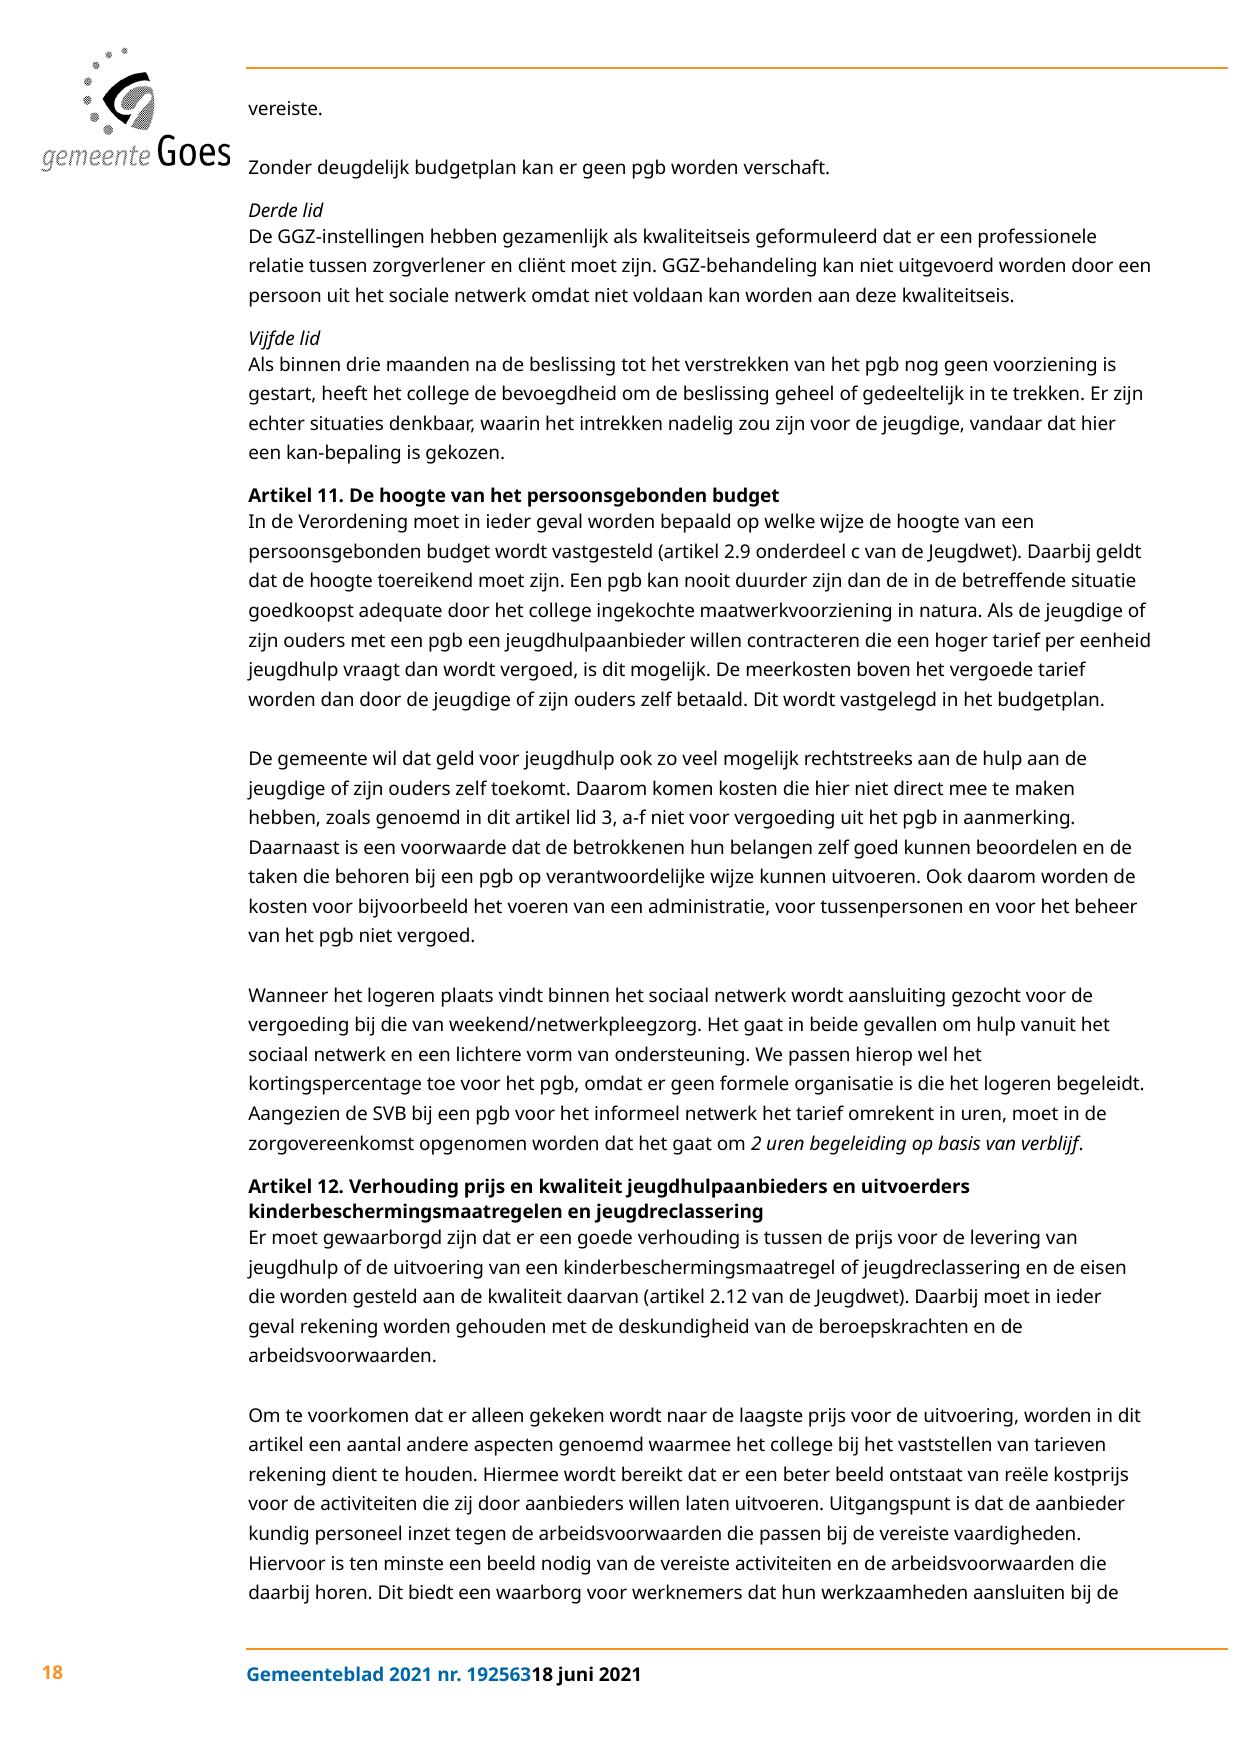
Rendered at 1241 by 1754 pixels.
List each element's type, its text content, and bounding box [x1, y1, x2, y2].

text Zonder deugdelijk budgetplan kan er geen pgb worden verschaft. [248, 154, 1152, 180]
text Er moet gewaarborgd zijn dat er een goede verhouding is tussen de prijs voor de levering van jeugdhulp of de uitvoering van een kinderbeschermingsmaatregel of jeugdreclassering en de eisen die worden gesteld aan de kwaliteit daarvan (artikel 2.12 van de Jeugdwet). Daarbij moet in ieder geval rekening worden gehouden met de deskundigheid van de beroepskrachten en de arbeidsvoorwaarden. [248, 1224, 1152, 1368]
text Als binnen drie maanden na de beslissing tot het verstrekken van het pgb nog geen voorziening is gestart, heeft het college de bevoegdheid om de beslissing geheel of gedeeltelijk in te trekken. Er zijn echter situaties denkbaar, waarin het intrekken nadelig zou zijn voor de jeugdige, vandaar dat hier een kan-bepaling is gekozen. [248, 351, 1152, 465]
text Om te voorkomen dat er alleen gekeken wordt naar de laagste prijs voor de uitvoering, worden in dit artikel een aantal andere aspecten genoemd waarmee het college bij het vaststellen van tarieven rekening dient te houden. Hiermee wordt bereikt dat er een beter beeld ontstaat van reële kostprijs voor de activiteiten die zij door aanbieders willen laten uitvoeren. Uitgangspunt is dat de aanbieder kundig personeel inzet tegen de arbeidsvoorwaarden die passen bij de vereiste vaardigheden. Hiervoor is ten minste een beeld nodig van de vereiste activiteiten en de arbeidsvoorwaarden die daarbij horen. Dit biedt een waarborg voor werknemers dat hun werkzaamheden aansluiten bij de [248, 1402, 1152, 1605]
text vereiste. [248, 95, 1152, 121]
text Artikel 11. De hoogte van het persoonsgebonden budget [248, 483, 1152, 508]
text Vijfde lid [248, 325, 1152, 351]
text De GGZ-instellingen hebben gezamenlijk als kwaliteitseis geformuleerd dat er een professionele relatie tussen zorgverlener en cliënt moet zijn. GGZ-behandeling kan niet uitgevoerd worden door een persoon uit het sociale netwerk omdat niet voldaan kan worden aan deze kwaliteitseis. [248, 223, 1152, 308]
text Wanneer het logeren plaats vindt binnen het sociaal netwerk wordt aansluiting gezocht voor de vergoeding bij die van weekend/netwerkpleegzorg. Het gaat in beide gevallen om hulp vanuit het sociaal netwerk en een lichtere vorm van ondersteuning. We passen hierop wel het kortingspercentage toe voor het pgb, omdat er geen formele organisatie is die het logeren begeleidt. Aangezien de SVB bij een pgb voor het informeel netwerk het tarief omrekent in uren, moet in de zorgovereenkomst opgenomen worden dat het gaat om 2 uren begeleiding op basis van verblijf. [248, 982, 1152, 1155]
text Derde lid [248, 197, 1152, 223]
text In de Verordening moet in ieder geval worden bepaald op welke wijze de hoogte van een persoonsgebonden budget wordt vastgesteld (artikel 2.9 onderdeel c van de Jeugdwet). Daarbij geldt dat de hoogte toereikend moet zijn. Een pgb kan nooit duurder zijn dan de in de betreffende situatie goedkoopst adequate door het college ingekochte maatwerkvoorziening in natura. Als de jeugdige of zijn ouders met een pgb een jeugdhulpaanbieder willen contracteren die een hoger tarief per eenheid jeugdhulp vraagt dan wordt vergoed, is dit mogelijk. De meerkosten boven het vergoede tarief worden dan door de jeugdige of zijn ouders zelf betaald. Dit wordt vastgelegd in het budgetplan. [248, 508, 1152, 712]
text Artikel 12. Verhouding prijs en kwaliteit jeugdhulpaanbieders en uitvoerders kinderbeschermingsmaatregelen en jeugdreclassering [248, 1173, 1152, 1224]
picture [41, 47, 231, 172]
text De gemeente wil dat geld voor jeugdhulp ook zo veel mogelijk rechtstreeks aan de hulp aan de jeugdige of zijn ouders zelf toekomt. Daarom komen kosten die hier niet direct mee te maken hebben, zoals genoemd in dit artikel lid 3, a-f niet voor vergoeding uit het pgb in aanmerking. Daarnaast is een voorwaarde dat de betrokkenen hun belangen zelf goed kunnen beoordelen en de taken die behoren bij een pgb op verantwoordelijke wijze kunnen uitvoeren. Ook daarom worden de kosten voor bijvoorbeeld het voeren van een administratie, voor tussenpersonen en voor het beheer van het pgb niet vergoed. [248, 745, 1152, 948]
